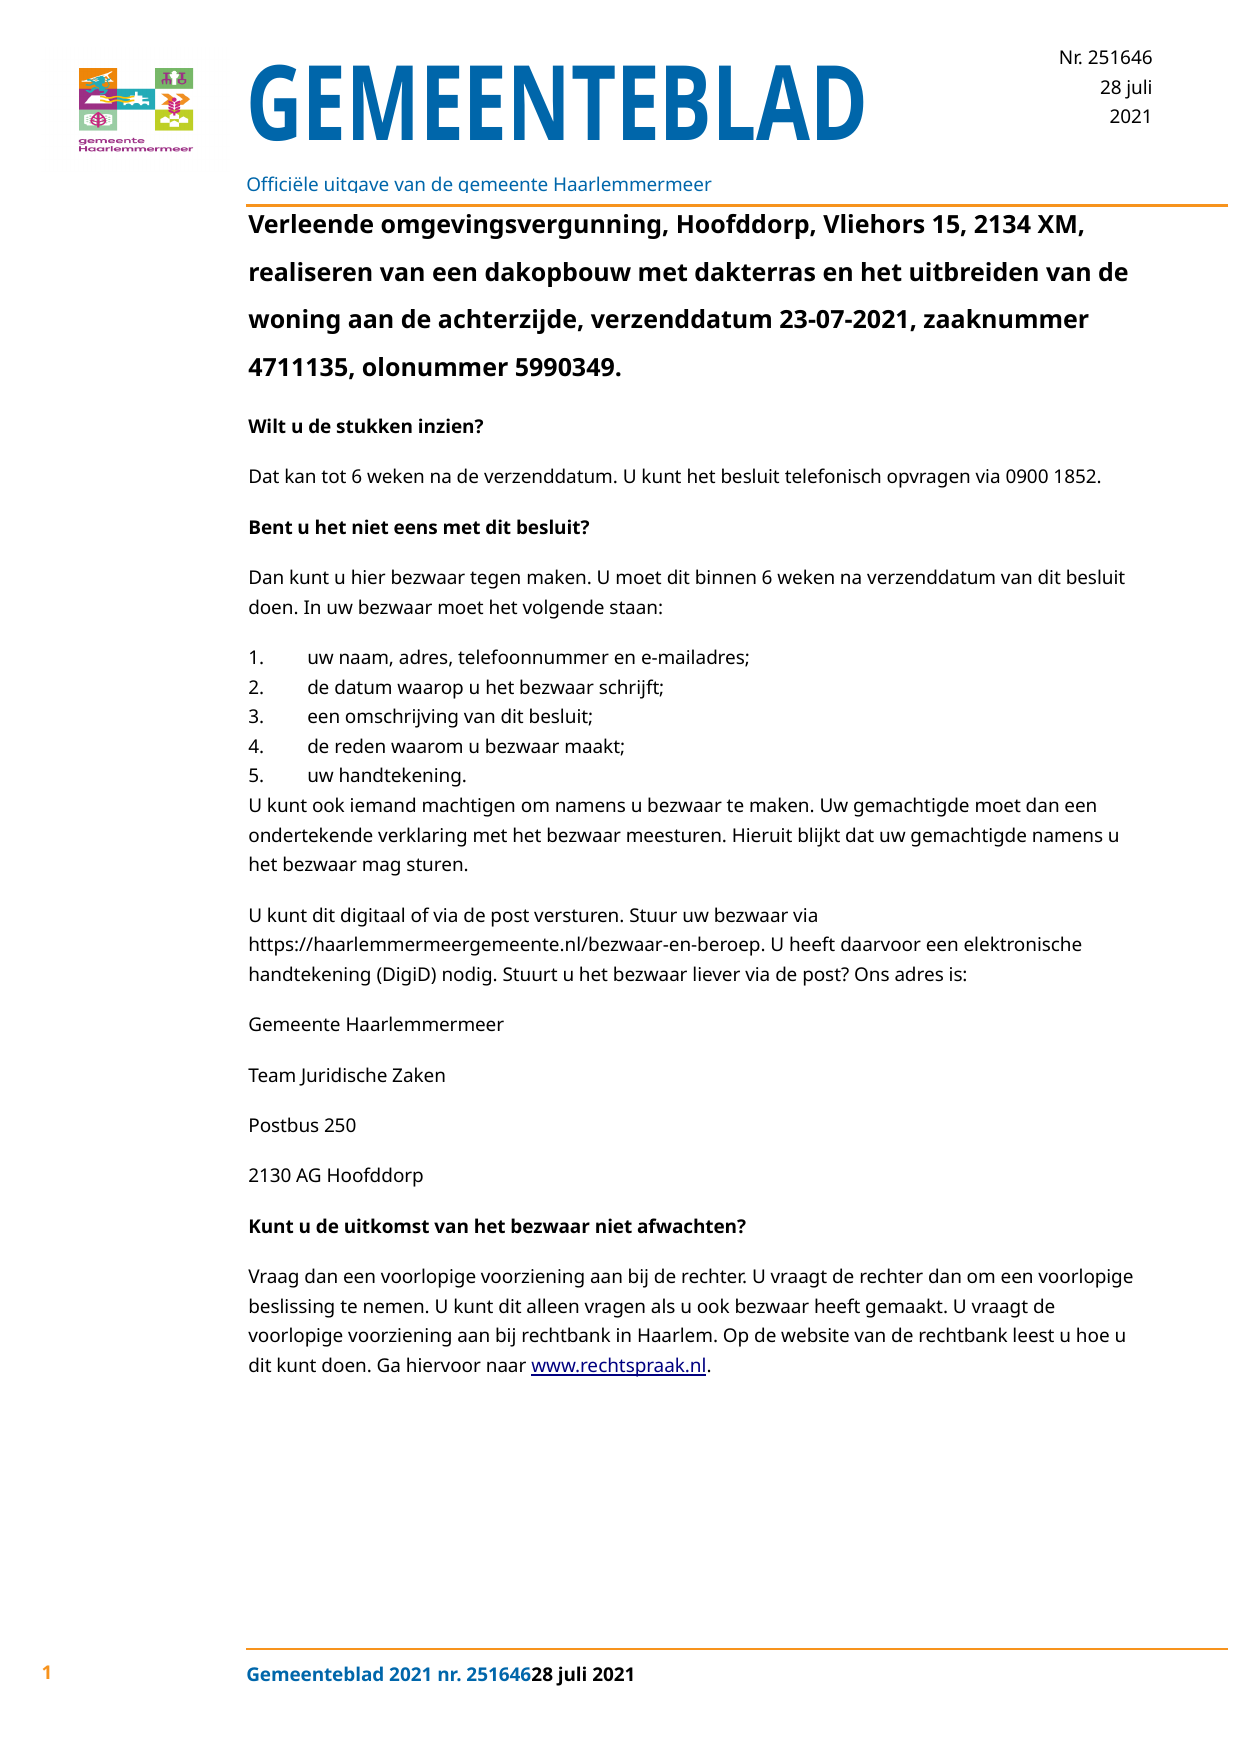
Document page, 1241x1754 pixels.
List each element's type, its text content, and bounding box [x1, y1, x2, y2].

picture [41, 47, 231, 172]
text 2130 AG Hoofddorp [248, 1163, 1152, 1188]
list uw naam, adres, telefoonnummer en e-mailadres; [248, 644, 1152, 670]
text Vraag dan een voorlopige voorziening aan bij de rechter. U vraagt de rechter dan om een voorlopige beslissing te nemen. U kunt dit alleen vragen als u ook bezwaar heeft gemaakt. U vraagt de voorlopige voorziening aan bij rechtbank in Haarlem. Op de website van de rechtbank leest u hoe u dit kunt doen. Ga hiervoor naar www.rechtspraak.nl. [248, 1263, 1152, 1378]
text Team Juridische Zaken [248, 1062, 1152, 1088]
list de reden waarom u bezwaar maakt; [248, 733, 1152, 759]
text U kunt ook iemand machtigen om namens u bezwaar te maken. Uw gemachtigde moet dan een ondertekende verklaring met het bezwaar meesturen. Hieruit blijkt dat uw gemachtigde namens u het bezwaar mag sturen. [248, 792, 1152, 877]
text Wilt u de stukken inzien? [248, 413, 1152, 439]
text Gemeente Haarlemmermeer [248, 1011, 1152, 1037]
list een omschrijving van dit besluit; [248, 703, 1152, 729]
text Postbus 250 [248, 1112, 1152, 1138]
list uw handtekening. [248, 763, 1152, 788]
text U kunt dit digitaal of via de post versturen. Stuur uw bezwaar via https://haarlemmermeergemeente.nl/bezwaar-en-beroep. U heeft daarvoor een elektronische handtekening (DigiD) nodig. Stuurt u het bezwaar liever via de post? Ons adres is: [248, 902, 1152, 987]
text Verleende omgevingsvergunning, Hoofddorp, Vliehors 15, 2134 XM, realiseren van een dakopbouw met dakterras en het uitbreiden van de woning aan de achterzijde, verzenddatum 23-07-2021, zaaknummer 4711135, olonummer 5990349. [248, 207, 1152, 384]
list de datum waarop u het bezwaar schrijft; [248, 674, 1152, 700]
text Bent u het niet eens met dit besluit? [248, 514, 1152, 540]
text Dat kan tot 6 weken na de verzenddatum. U kunt het besluit telefonisch opvragen via 0900 1852. [248, 463, 1152, 489]
text Kunt u de uitkomst van het bezwaar niet afwachten? [248, 1213, 1152, 1239]
text Dan kunt u hier bezwaar tegen maken. U moet dit binnen 6 weken na verzenddatum van dit besluit doen. In uw bezwaar moet het volgende staan: [248, 564, 1152, 620]
